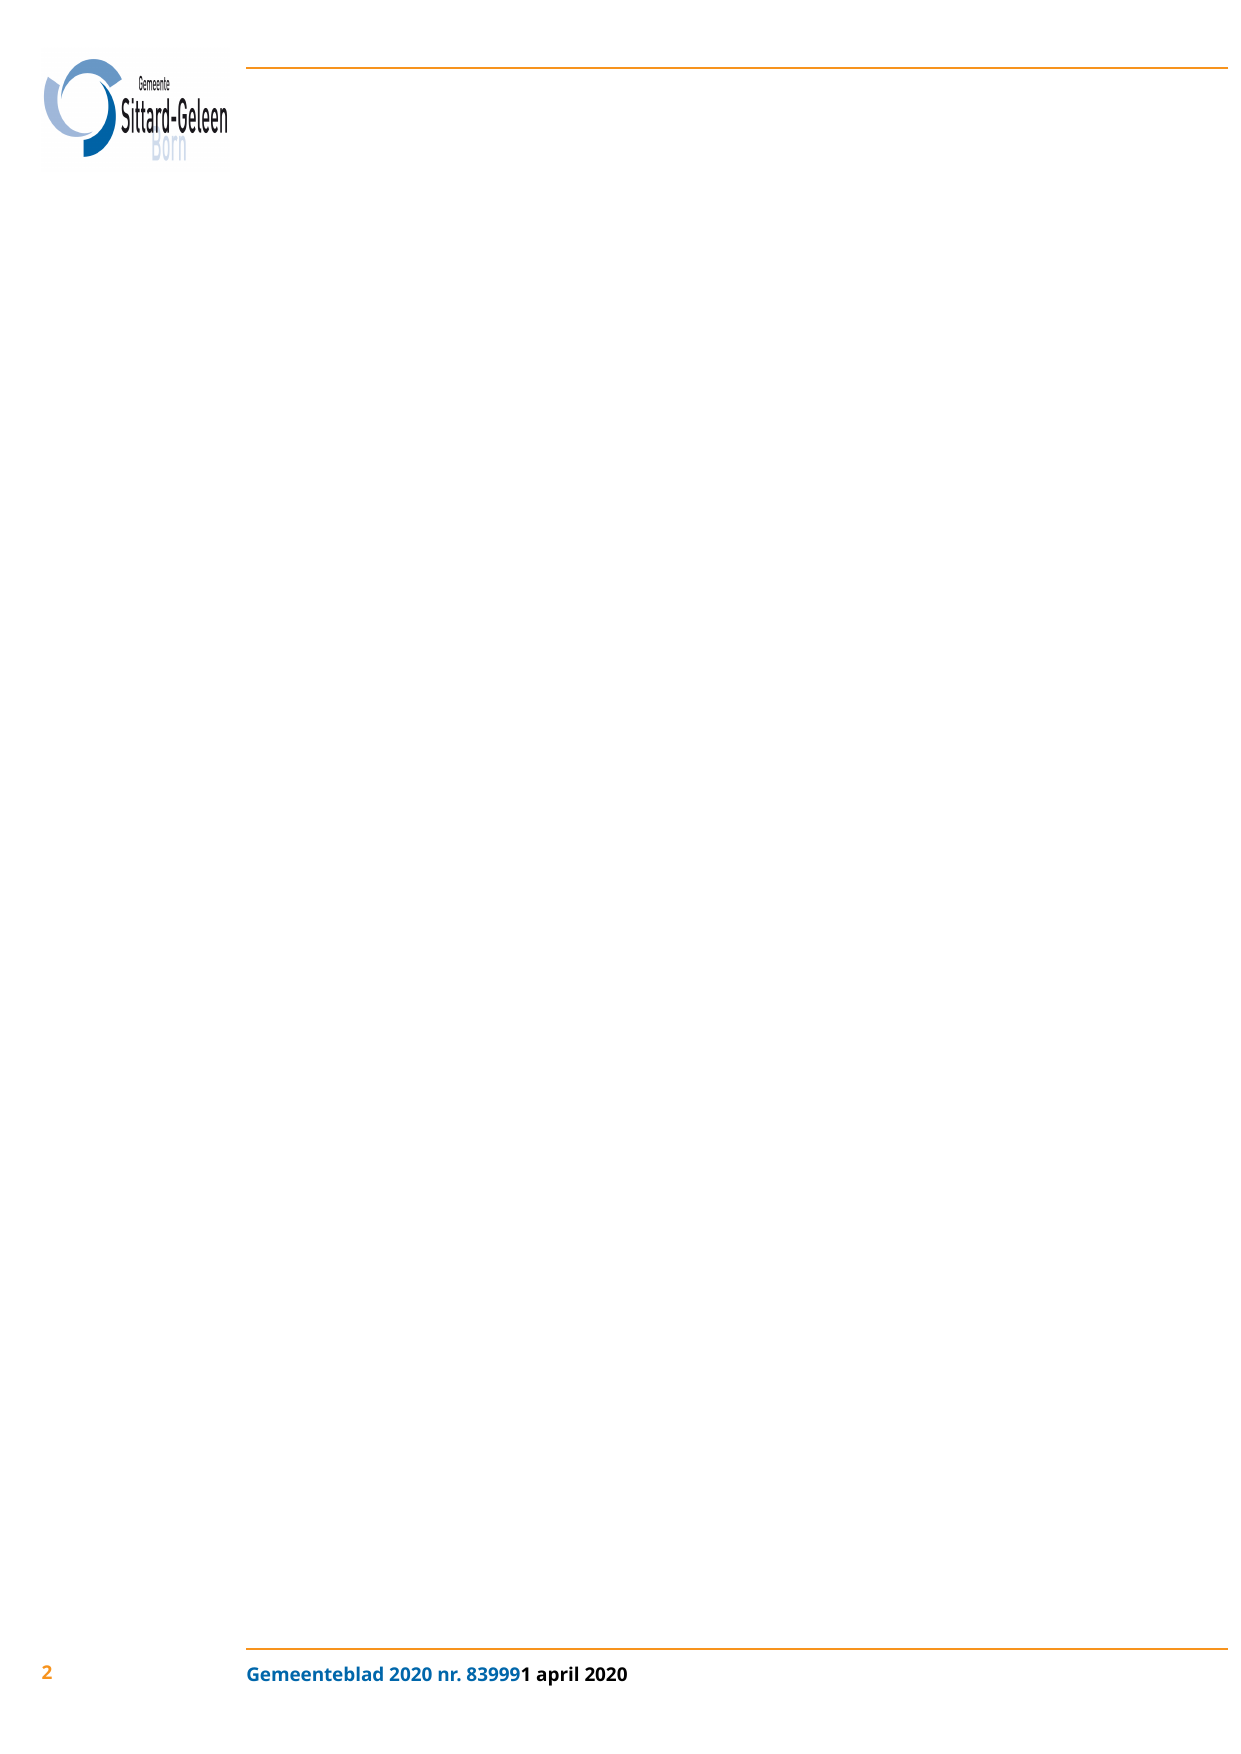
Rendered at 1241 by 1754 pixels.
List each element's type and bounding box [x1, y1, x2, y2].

picture [41, 47, 231, 172]
